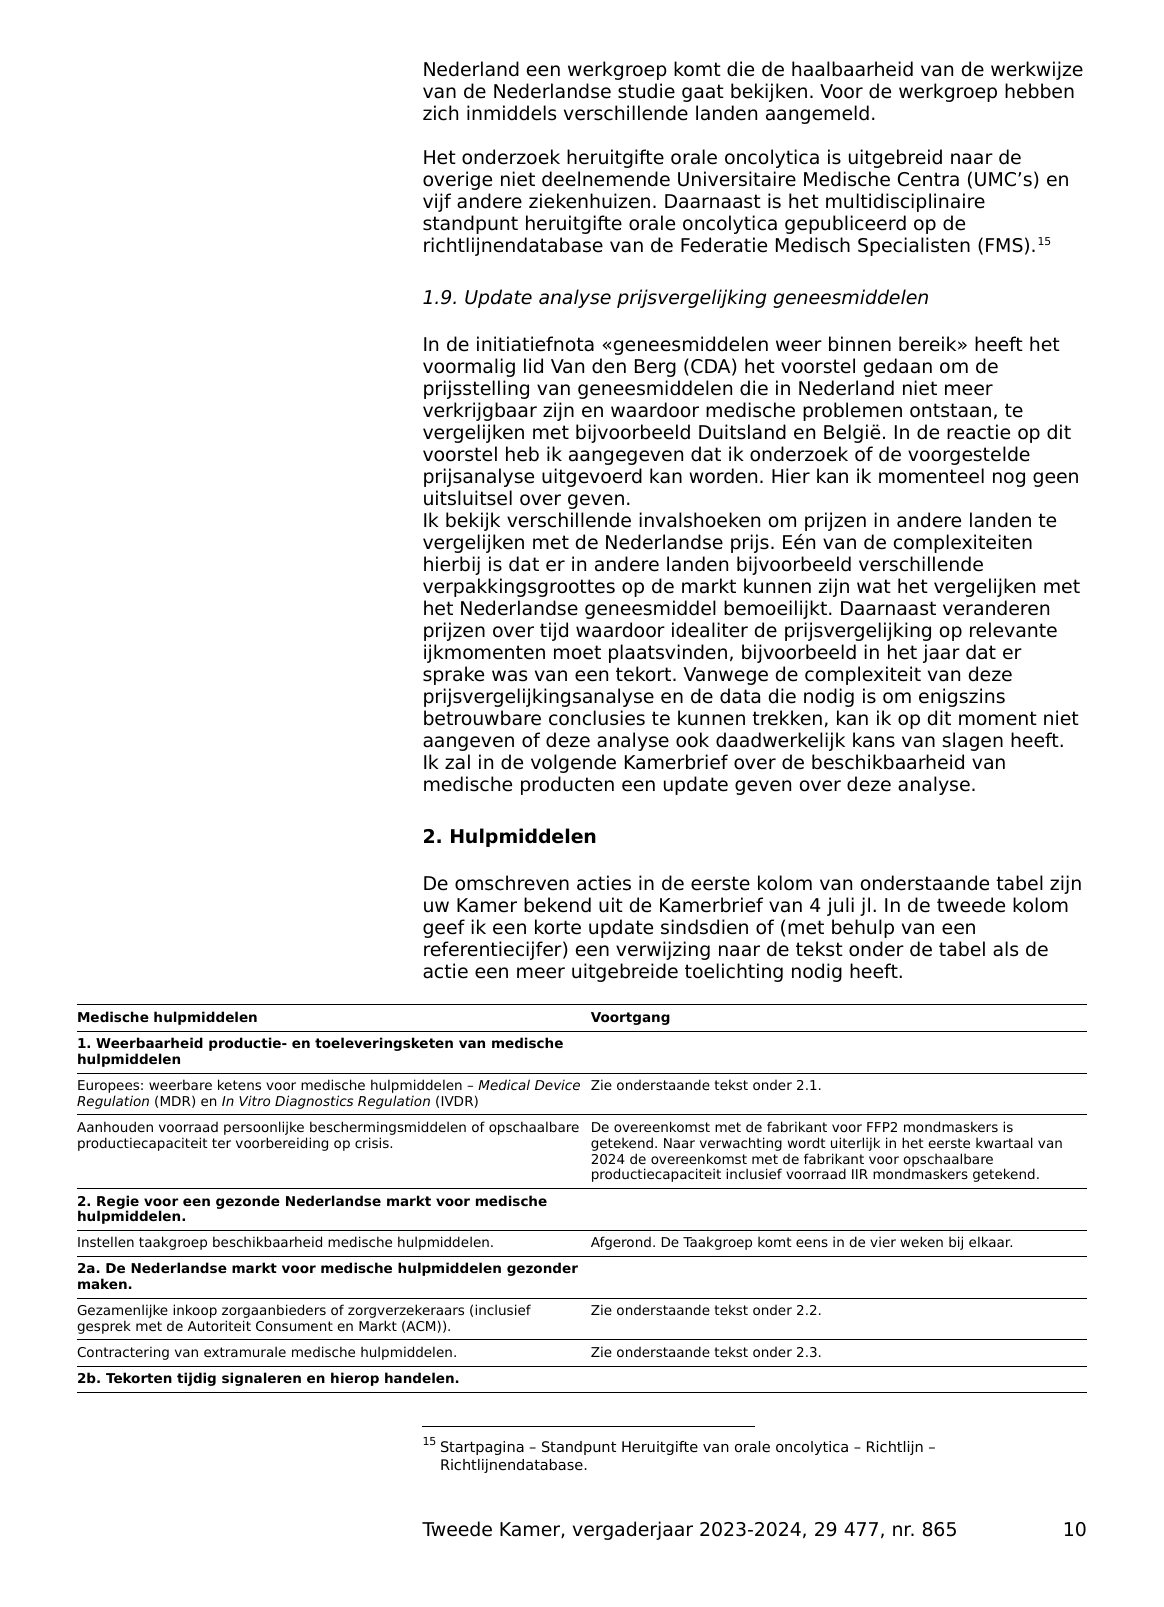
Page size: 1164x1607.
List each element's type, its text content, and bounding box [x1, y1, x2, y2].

table_cell Zie onderstaande tekst onder 2.3. [585, 1340, 1087, 1366]
table_cell Gezamenlijke inkoop zorgaanbieders of zorgverzekeraars (inclusief gesprek met de Autoriteit Consument en Markt (ACM)). [77, 1299, 584, 1339]
table_cell Instellen taakgroep beschikbaarheid medische hulpmiddelen. [77, 1231, 584, 1256]
table_cell Afgerond. De Taakgroep komt eens in de vier weken bij elkaar. [585, 1231, 1087, 1256]
table_cell Aanhouden voorraad persoonlijke beschermingsmiddelen of opschaalbare productiecapaciteit ter voorbereiding op crisis. [77, 1115, 584, 1188]
table_cell 1. Weerbaarheid productie- en toeleveringsketen van medische hulpmiddelen [77, 1032, 584, 1072]
text Het onderzoek heruitgifte orale oncolytica is uitgebreid naar de overige niet deelnemende Universitaire Medische Centra (UMC’s) en vijf andere ziekenhuizen. Daarnaast is het multidisciplinaire standpunt heruitgifte orale oncolytica gepubliceerd op de richtlijnendatabase van de Federatie Medisch Specialisten (FMS). [422, 147, 1087, 257]
text Ik bekijk verschillende invalshoeken om prijzen in andere landen te vergelijken met de Nederlandse prijs. Eén van de complexiteiten hierbij is dat er in andere landen bijvoorbeeld verschillende verpakkingsgroottes op de markt kunnen zijn wat het vergelijken met het Nederlandse geneesmiddel bemoeilijkt. Daarnaast veranderen prijzen over tijd waardoor idealiter de prijsvergelijking op relevante ijkmomenten moet plaatsvinden, bijvoorbeeld in het jaar dat er sprake was van een tekort. Vanwege de complexiteit van deze prijsvergelijkingsanalyse en de data die nodig is om enigszins betrouwbare conclusies te kunnen trekken, kan ik op dit moment niet aangeven of deze analyse ook daadwerkelijk kans van slagen heeft. Ik zal in de volgende Kamerbrief over de beschikbaarheid van medische producten een update geven over deze analyse. [422, 510, 1087, 796]
table_cell Zie onderstaande tekst onder 2.1. [585, 1074, 1087, 1114]
table_header Voortgang [585, 1005, 1087, 1031]
subtitle 1.9. Update analyse prijsvergelijking geneesmiddelen [422, 287, 1087, 309]
table_cell Zie onderstaande tekst onder 2.2. [585, 1299, 1087, 1339]
table_cell [585, 1257, 1087, 1297]
table_cell 2b. Tekorten tijdig signaleren en hierop handelen. [77, 1367, 584, 1392]
text De omschreven acties in de eerste kolom van onderstaande tabel zijn uw Kamer bekend uit de Kamerbrief van 4 juli jl. In de tweede kolom geef ik een korte update sindsdien of (met behulp van een referentiecijfer) een verwijzing naar de tekst onder de tabel als de actie een meer uitgebreide toelichting nodig heeft. [422, 873, 1087, 982]
table_cell De overeenkomst met de fabrikant voor FFP2 mondmaskers is getekend. Naar verwachting wordt uiterlijk in het eerste kwartaal van 2024 de overeenkomst met de fabrikant voor opschaalbare productiecapaciteit inclusief voorraad IIR mondmaskers getekend. [585, 1115, 1087, 1188]
table_header Medische hulpmiddelen [77, 1005, 584, 1031]
text In de initiatiefnota «geneesmiddelen weer binnen bereik» heeft het voormalig lid Van den Berg (CDA) het voorstel gedaan om de prijsstelling van geneesmiddelen die in Nederland niet meer verkrijgbaar zijn en waardoor medische problemen ontstaan, te vergelijken met bijvoorbeeld Duitsland en België. In de reactie op dit voorstel heb ik aangegeven dat ik onderzoek of de voorgestelde prijsanalyse uitgevoerd kan worden. Hier kan ik momenteel nog geen uitsluitsel over geven. [422, 334, 1087, 510]
text Nederland een werkgroep komt die de haalbaarheid van de werkwijze van de Nederlandse studie gaat bekijken. Voor de werkgroep hebben zich inmiddels verschillende landen aangemeld. [422, 59, 1087, 125]
table_cell Europees: weerbare ketens voor medische hulpmiddelen – Medical Device Regulation (MDR) en In Vitro Diagnostics Regulation (IVDR) [77, 1074, 584, 1114]
table_cell [585, 1367, 1087, 1392]
table_cell [585, 1189, 1087, 1229]
subtitle 2. Hulpmiddelen [422, 826, 1087, 848]
text Startpagina – Standpunt Heruitgifte van orale oncolytica – Richtlijn – Richtlijnendatabase. [422, 1435, 1087, 1474]
table_cell [585, 1032, 1087, 1072]
table_cell 2a. De Nederlandse markt voor medische hulpmiddelen gezonder maken. [77, 1257, 584, 1297]
table_cell 2. Regie voor een gezonde Nederlandse markt voor medische hulpmiddelen. [77, 1189, 584, 1229]
table_cell Contractering van extramurale medische hulpmiddelen. [77, 1340, 584, 1366]
